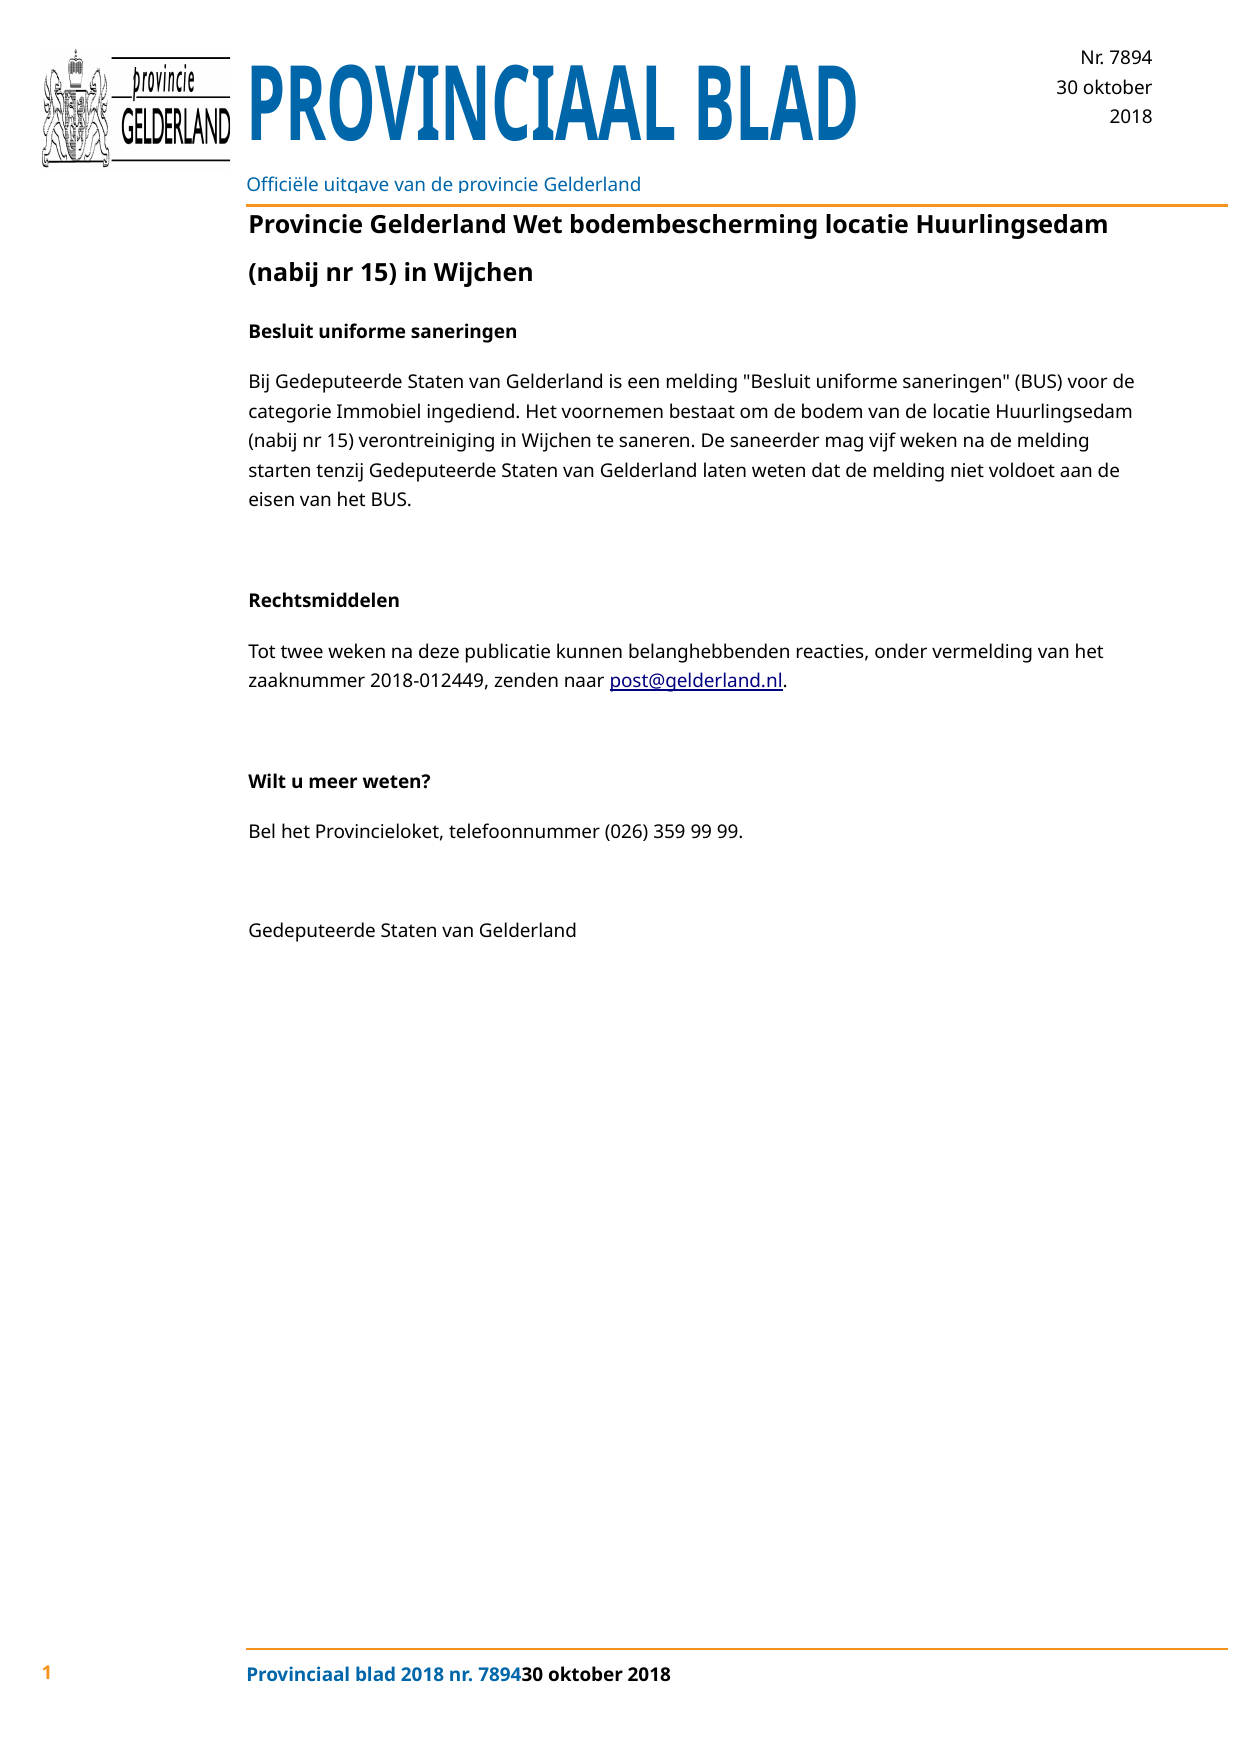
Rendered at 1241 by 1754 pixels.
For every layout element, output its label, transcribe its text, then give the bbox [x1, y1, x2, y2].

text Rechtsmiddelen [248, 587, 1152, 613]
text Tot twee weken na deze publicatie kunnen belanghebbenden reacties, onder vermelding van het zaaknummer 2018-012449, zenden naar post@gelderland.nl. [248, 638, 1152, 693]
text Wilt u meer weten? [248, 768, 1152, 794]
text Besluit uniforme saneringen [248, 318, 1152, 344]
text Bij Gedeputeerde Staten van Gelderland is een melding "Besluit uniforme saneringen" (BUS) voor de categorie Immobiel ingediend. Het voornemen bestaat om de bodem van de locatie Huurlingsedam (nabij nr 15) verontreiniging in Wijchen te saneren. De saneerder mag vijf weken na de melding starten tenzij Gedeputeerde Staten van Gelderland laten weten dat de melding niet voldoet aan de eisen van het BUS. [248, 368, 1152, 512]
text Gedeputeerde Staten van Gelderland [248, 917, 1152, 943]
picture [41, 47, 231, 172]
text Provincie Gelderland Wet bodembescherming locatie Huurlingsedam (nabij nr 15) in Wijchen [248, 207, 1152, 288]
text Bel het Provincieloket, telefoonnummer (026) 359 99 99. [248, 819, 1152, 844]
